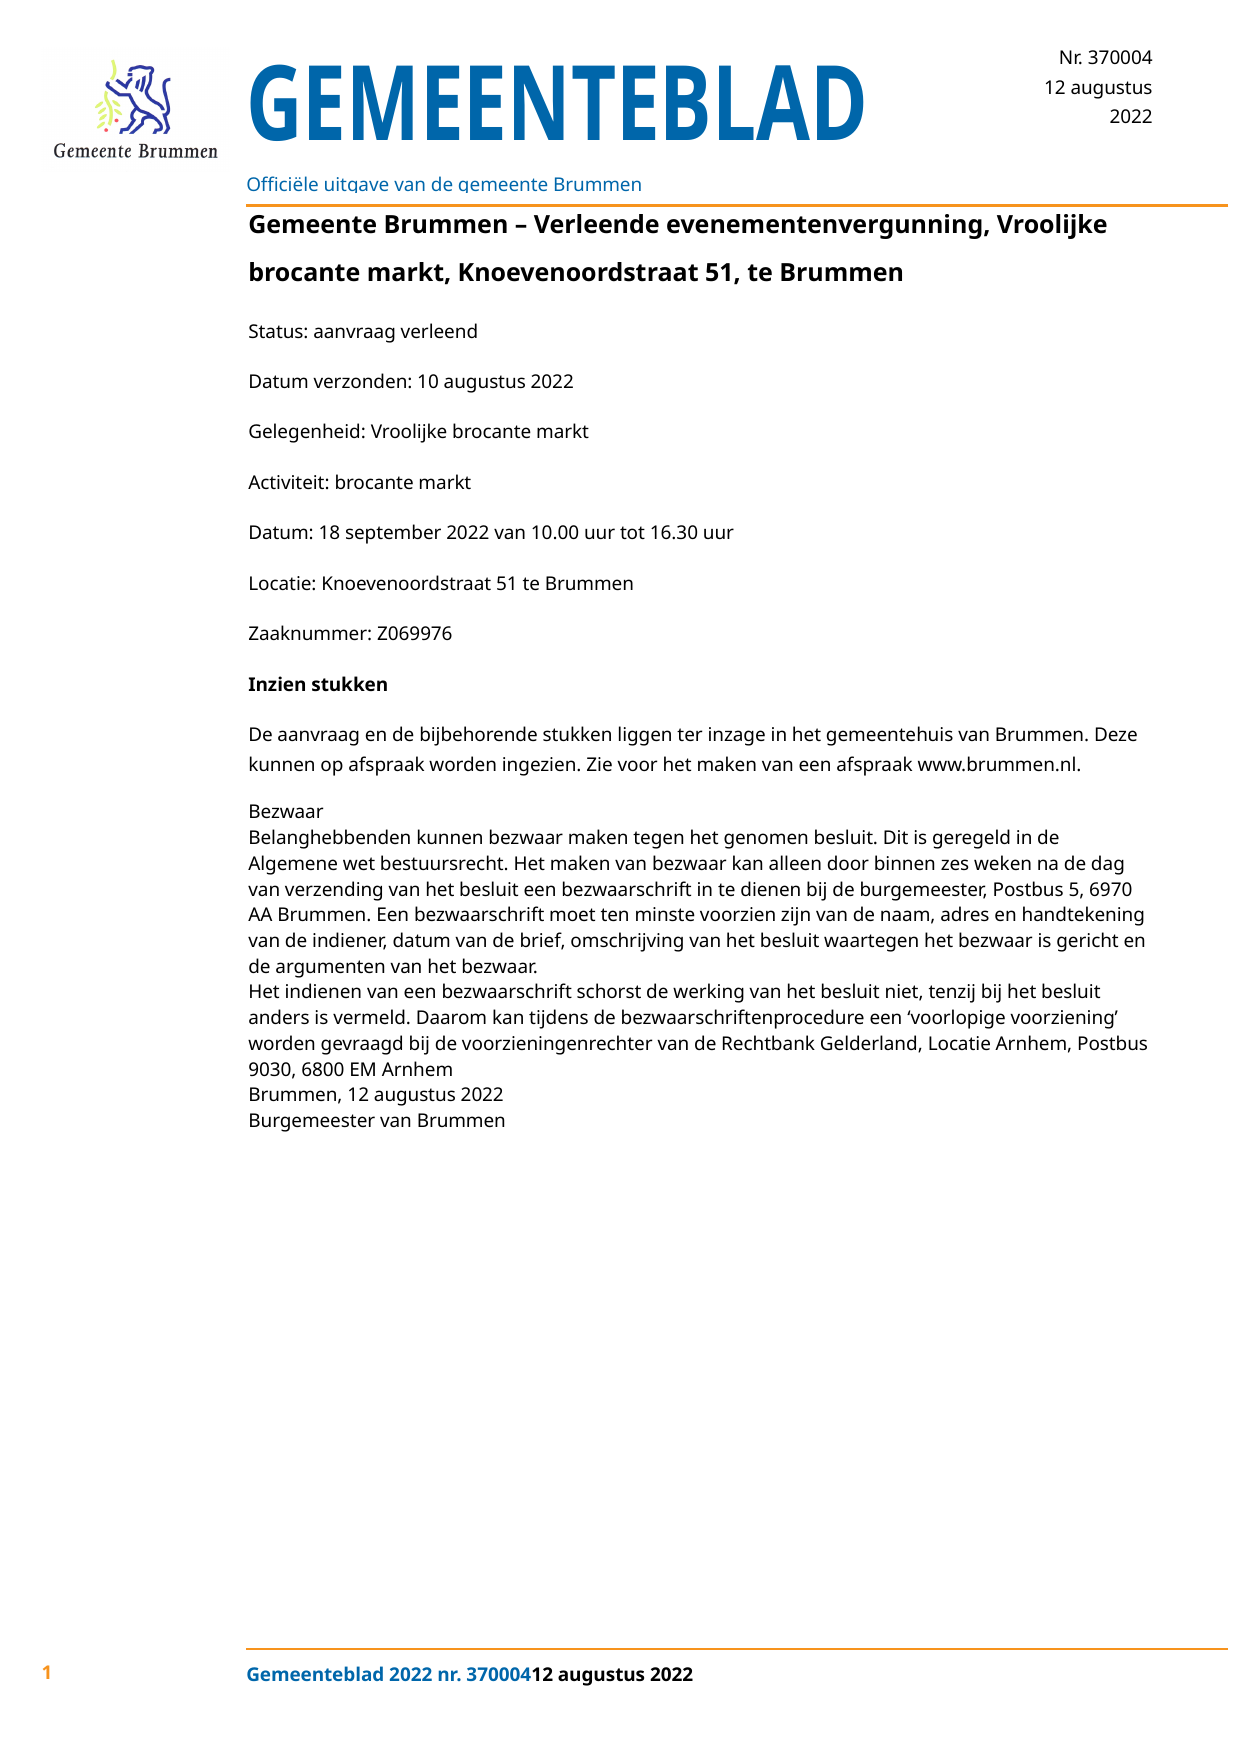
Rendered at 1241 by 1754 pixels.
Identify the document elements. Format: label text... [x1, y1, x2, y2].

text Locatie: Knoevenoordstraat 51 te Brummen [248, 570, 1152, 596]
text Datum: 18 september 2022 van 10.00 uur tot 16.30 uur [248, 519, 1152, 545]
text Brummen, 12 augustus 2022 [248, 1082, 1152, 1107]
text Zaaknummer: Z069976 [248, 620, 1152, 646]
text Status: aanvraag verleend [248, 318, 1152, 344]
picture [41, 47, 231, 172]
text De aanvraag en de bijbehorende stukken liggen ter inzage in het gemeentehuis van Brummen. Deze kunnen op afspraak worden ingezien. Zie voor het maken van een afspraak www.brummen.nl. [248, 721, 1152, 777]
text Bezwaar [248, 799, 1152, 824]
text Het indienen van een bezwaarschrift schorst de werking van het besluit niet, tenzij bij het besluit anders is vermeld. Daarom kan tijdens de bezwaarschriftenprocedure een ‘voorlopige voorziening’ worden gevraagd bij de voorzieningenrechter van de Rechtbank Gelderland, Locatie Arnhem, Postbus 9030, 6800 EM Arnhem [248, 979, 1152, 1082]
text Belanghebbenden kunnen bezwaar maken tegen het genomen besluit. Dit is geregeld in de Algemene wet bestuursrecht. Het maken van bezwaar kan alleen door binnen zes weken na de dag van verzending van het besluit een bezwaarschrift in te dienen bij de burgemeester, Postbus 5, 6970 AA Brummen. Een bezwaarschrift moet ten minste voorzien zijn van de naam, adres en handtekening van de indiener, datum van de brief, omschrijving van het besluit waartegen het bezwaar is gericht en de argumenten van het bezwaar. [248, 824, 1152, 979]
text Inzien stukken [248, 671, 1152, 697]
text Activiteit: brocante markt [248, 469, 1152, 495]
text Datum verzonden: 10 augustus 2022 [248, 368, 1152, 394]
text Gemeente Brummen – Verleende evenementenvergunning, Vroolijke brocante markt, Knoevenoordstraat 51, te Brummen [248, 207, 1152, 288]
text Gelegenheid: Vroolijke brocante markt [248, 419, 1152, 444]
text Burgemeester van Brummen [248, 1107, 1152, 1133]
